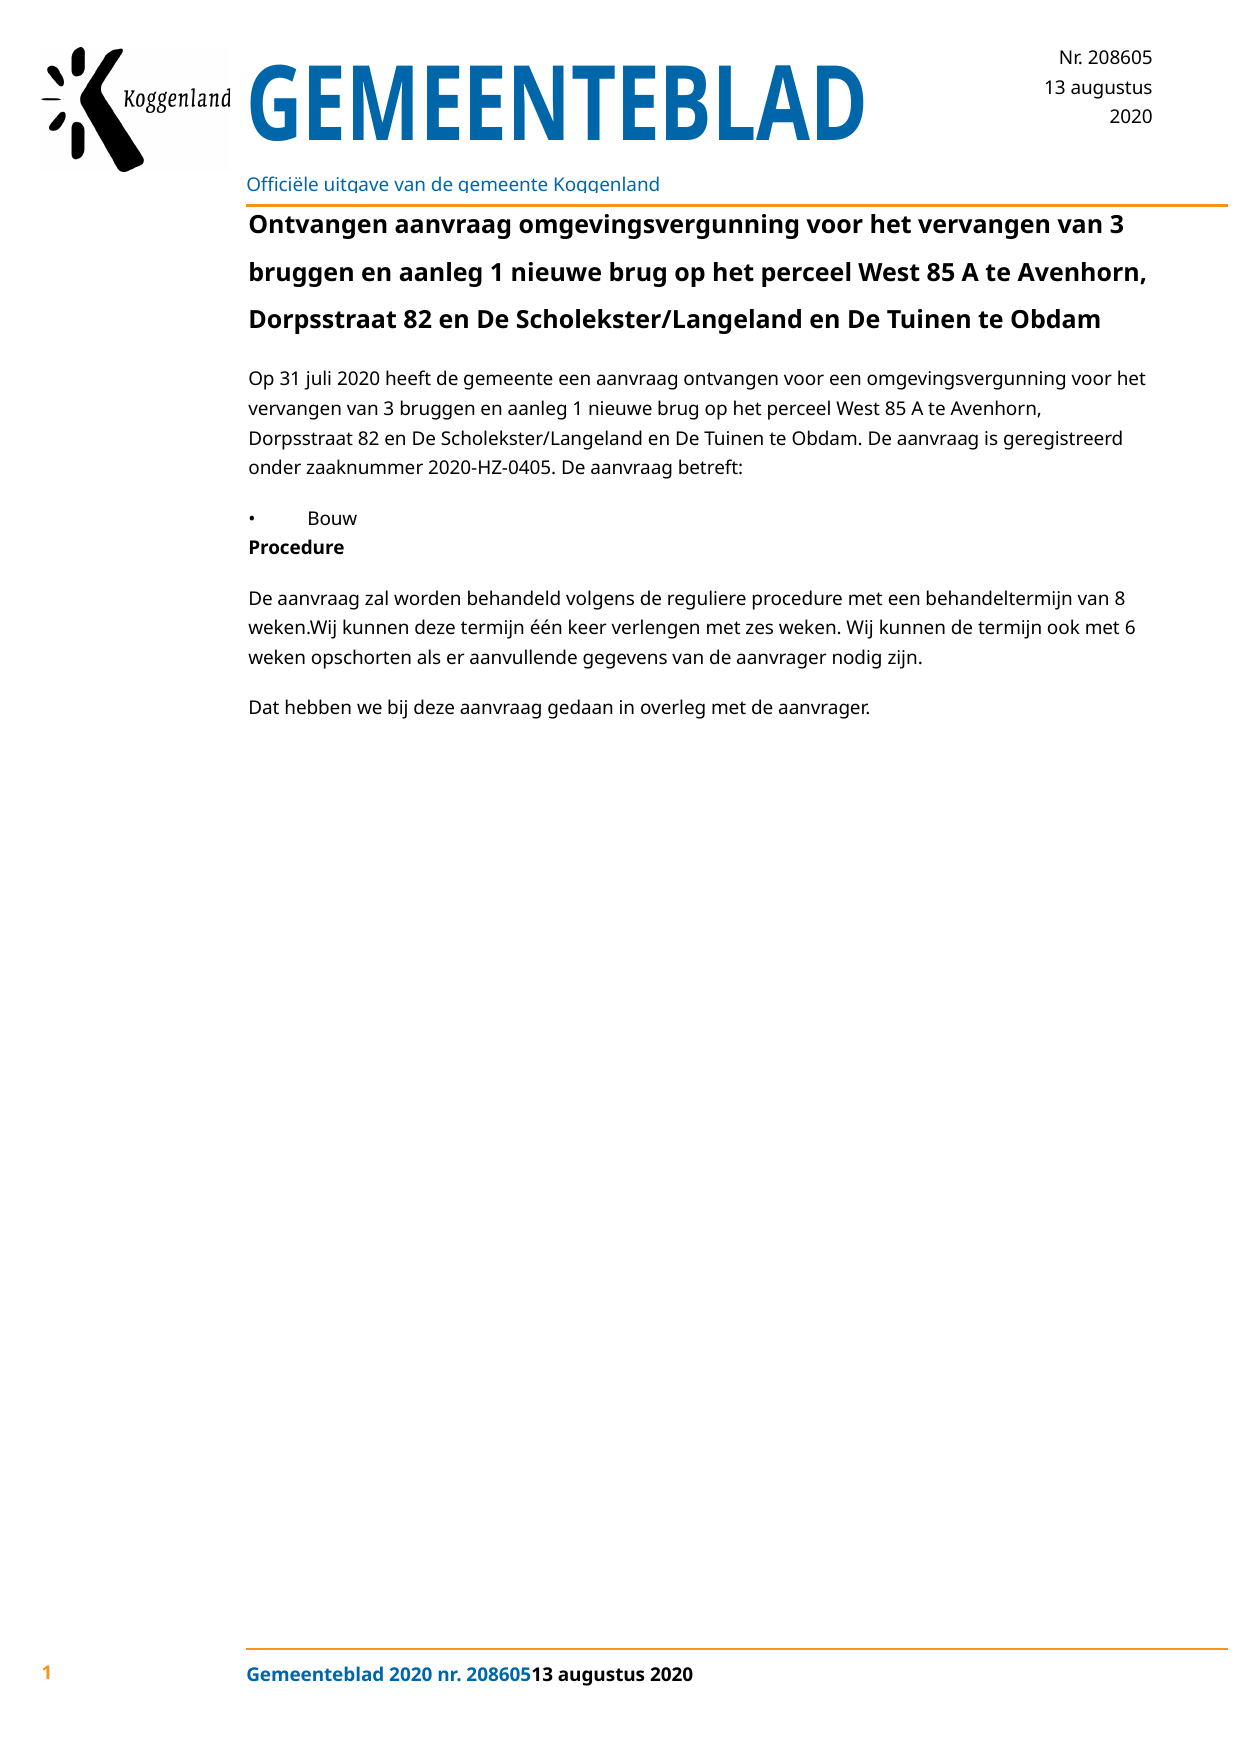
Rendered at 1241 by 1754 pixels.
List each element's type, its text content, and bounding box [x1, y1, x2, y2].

text Ontvangen aanvraag omgevingsvergunning voor het vervangen van 3 bruggen en aanleg 1 nieuwe brug op het perceel West 85 A te Avenhorn, Dorpsstraat 82 en De Scholekster/Langeland en De Tuinen te Obdam [248, 207, 1152, 336]
text Dat hebben we bij deze aanvraag gedaan in overleg met de aanvrager. [248, 694, 1152, 720]
list Bouw [248, 505, 1152, 530]
text De aanvraag zal worden behandeld volgens de reguliere procedure met een behandeltermijn van 8 weken.Wij kunnen deze termijn één keer verlengen met zes weken. Wij kunnen de termijn ook met 6 weken opschorten als er aanvullende gegevens van de aanvrager nodig zijn. [248, 585, 1152, 669]
text Op 31 juli 2020 heeft de gemeente een aanvraag ontvangen voor een omgevingsvergunning voor het vervangen van 3 bruggen en aanleg 1 nieuwe brug op het perceel West 85 A te Avenhorn, Dorpsstraat 82 en De Scholekster/Langeland en De Tuinen te Obdam. De aanvraag is geregistreerd onder zaaknummer 2020-HZ-0405. De aanvraag betreft: [248, 366, 1152, 480]
picture [41, 47, 231, 172]
text Procedure [248, 534, 1152, 560]
